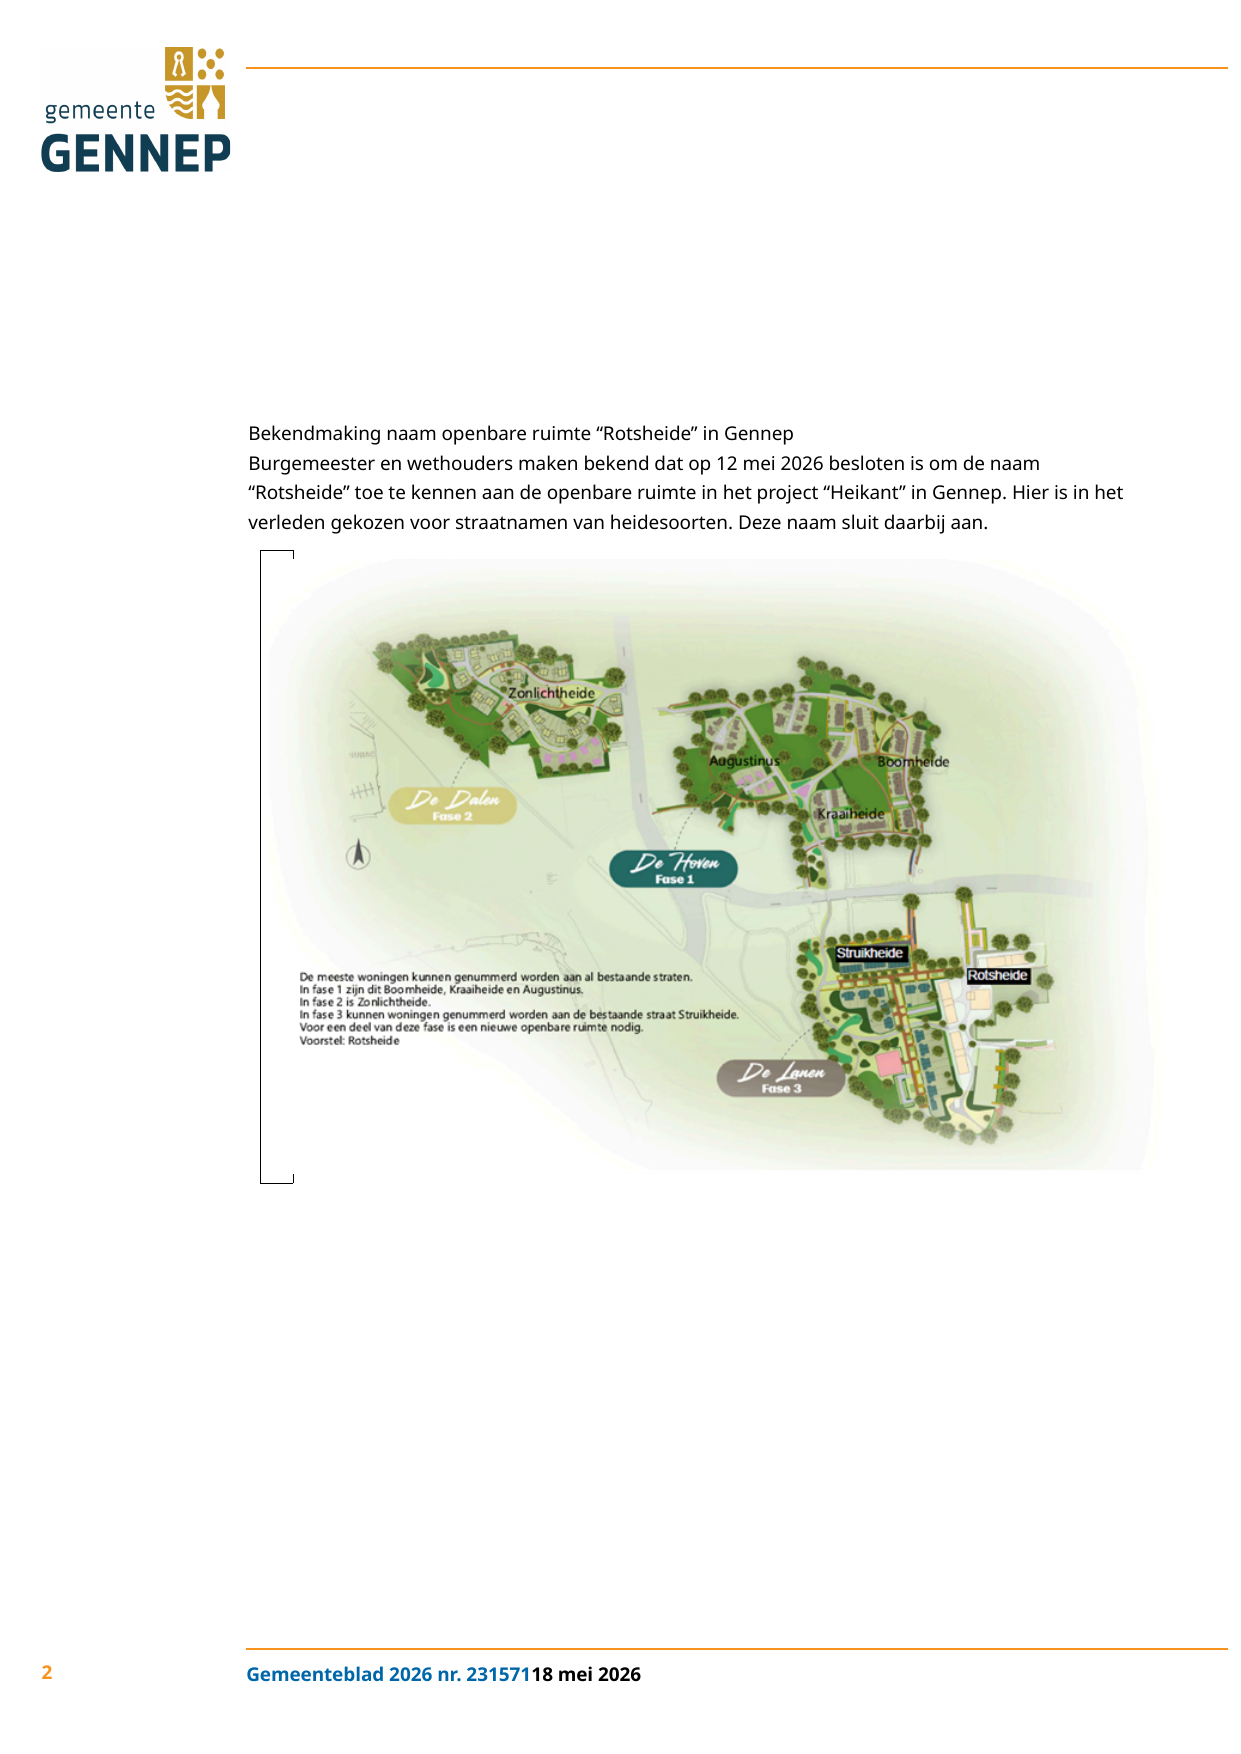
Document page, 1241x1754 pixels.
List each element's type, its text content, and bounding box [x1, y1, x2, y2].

picture [268, 559, 1173, 1174]
picture [41, 47, 231, 172]
text “Rotsheide” toe te kennen aan de openbare ruimte in het project “Heikant” in Gennep. Hier is in het verleden gekozen voor straatnamen van heidesoorten. Deze naam sluit daarbij aan. [248, 479, 1152, 535]
text Bekendmaking naam openbare ruimte “Rotsheide” in Gennep [248, 420, 1152, 446]
text Burgemeester en wethouders maken bekend dat op 12 mei 2026 besloten is om de naam [248, 450, 1152, 476]
